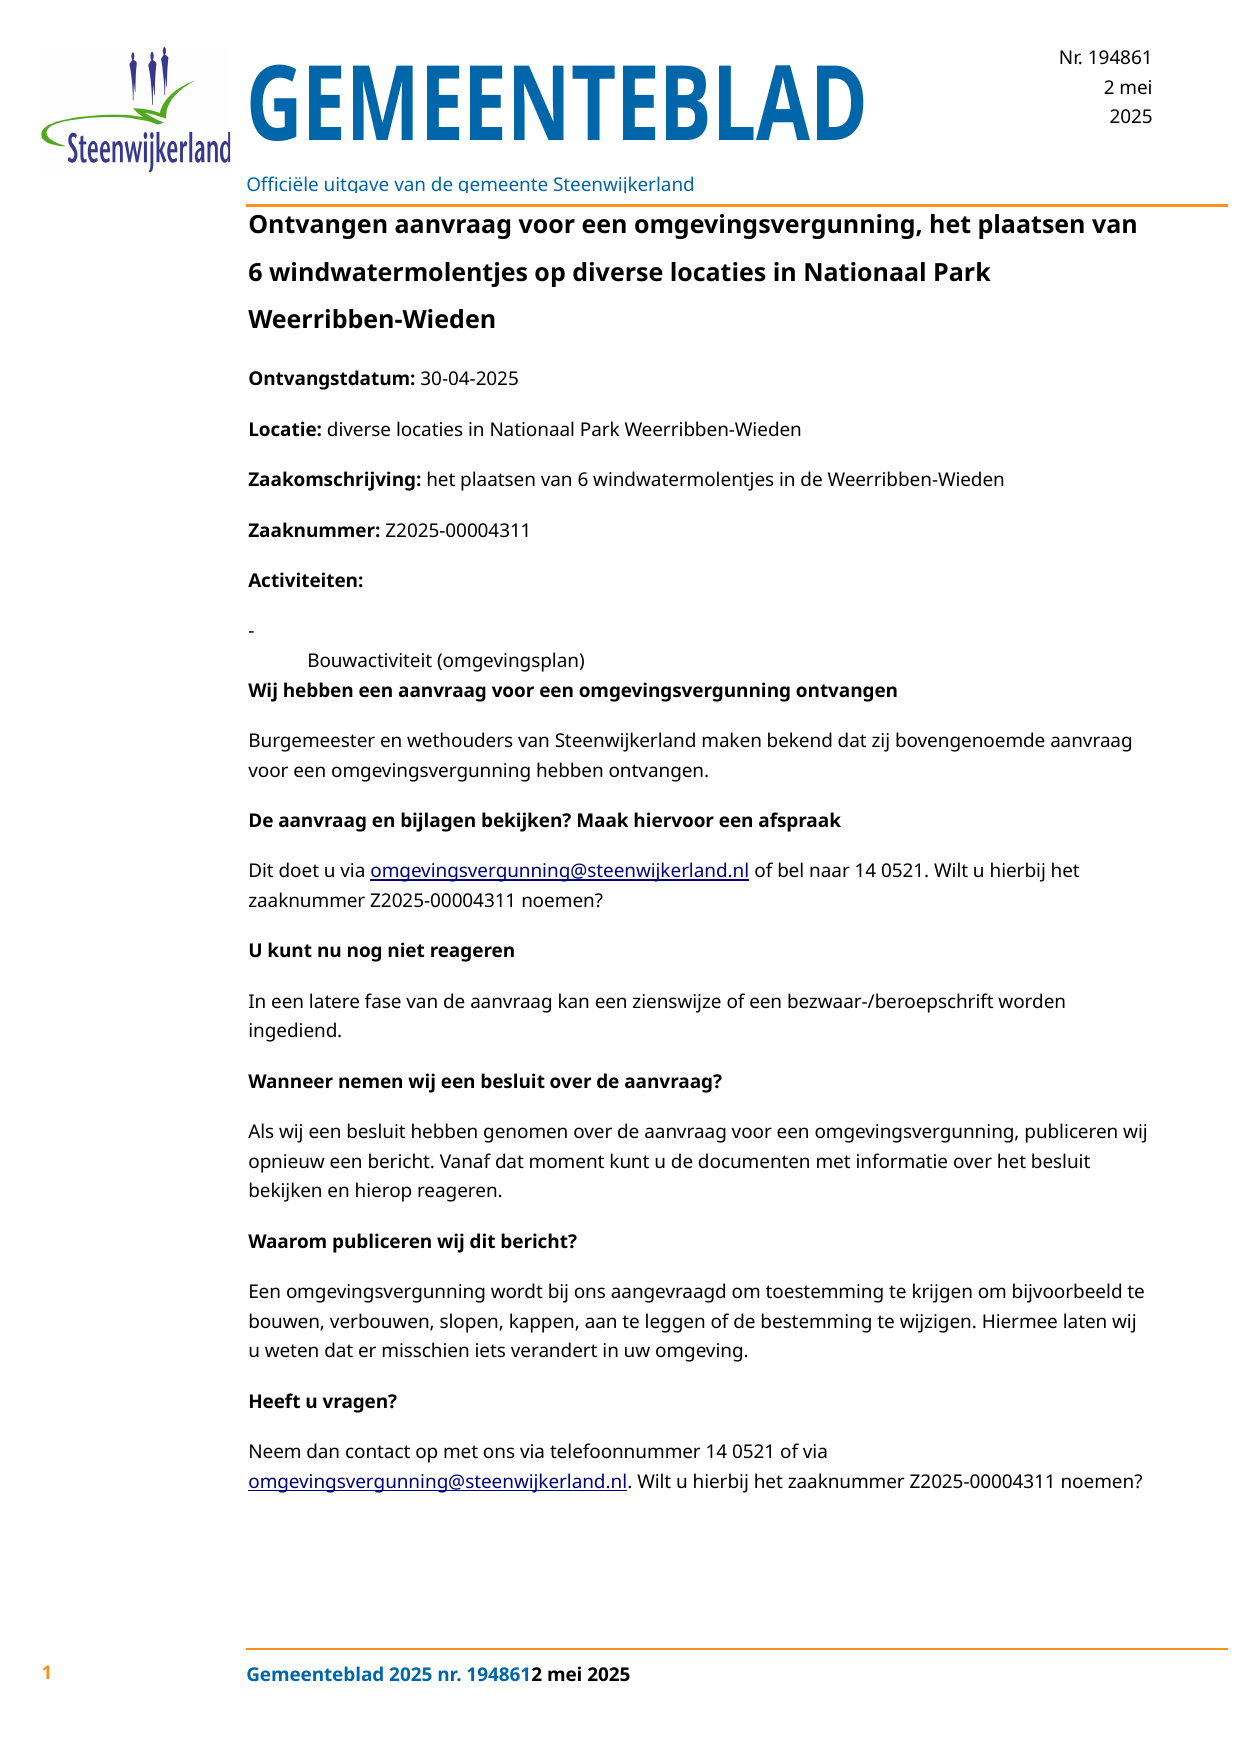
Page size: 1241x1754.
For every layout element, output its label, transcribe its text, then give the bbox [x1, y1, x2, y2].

text Als wij een besluit hebben genomen over de aanvraag voor een omgevingsvergunning, publiceren wij opnieuw een bericht. Vanaf dat moment kunt u de documenten met informatie over het besluit bekijken en hierop reageren. [248, 1118, 1152, 1203]
text Ontvangstdatum: 30-04-2025 [248, 366, 1152, 391]
list Bouwactiviteit (omgevingsplan) [248, 647, 1152, 673]
text In een latere fase van de aanvraag kan een zienswijze of een bezwaar-/beroepschrift worden ingediend. [248, 988, 1152, 1043]
text De aanvraag en bijlagen bekijken? Maak hiervoor een afspraak [248, 807, 1152, 833]
text Ontvangen aanvraag voor een omgevingsvergunning, het plaatsen van 6 windwatermolentjes op diverse locaties in Nationaal Park Weerribben-Wieden [248, 207, 1152, 336]
text Wanneer nemen wij een besluit over de aanvraag? [248, 1068, 1152, 1094]
text Locatie: diverse locaties in Nationaal Park Weerribben-Wieden [248, 416, 1152, 442]
text Dit doet u via omgevingsvergunning@steenwijkerland.nl of bel naar 14 0521. Wilt u hierbij het zaaknummer Z2025-00004311 noemen? [248, 858, 1152, 913]
text Een omgevingsvergunning wordt bij ons aangevraagd om toestemming te krijgen om bijvoorbeeld te bouwen, verbouwen, slopen, kappen, aan te leggen of de bestemming te wijzigen. Hiermee laten wij u weten dat er misschien iets verandert in uw omgeving. [248, 1278, 1152, 1363]
text Burgemeester en wethouders van Steenwijkerland maken bekend dat zij bovengenoemde aanvraag voor een omgevingsvergunning hebben ontvangen. [248, 727, 1152, 782]
text Activiteiten: [248, 567, 1152, 593]
text Neem dan contact op met ons via telefoonnummer 14 0521 of via omgevingsvergunning@steenwijkerland.nl. Wilt u hierbij het zaaknummer Z2025-00004311 noemen? [248, 1438, 1152, 1494]
text Zaakomschrijving: het plaatsen van 6 windwatermolentjes in de Weerribben-Wieden [248, 466, 1152, 492]
text Waarom publiceren wij dit bericht? [248, 1228, 1152, 1254]
text Zaaknummer: Z2025-00004311 [248, 517, 1152, 542]
text Heeft u vragen? [248, 1388, 1152, 1414]
text Wij hebben een aanvraag voor een omgevingsvergunning ontvangen [248, 677, 1152, 702]
text U kunt nu nog niet reageren [248, 938, 1152, 963]
picture [41, 47, 231, 172]
